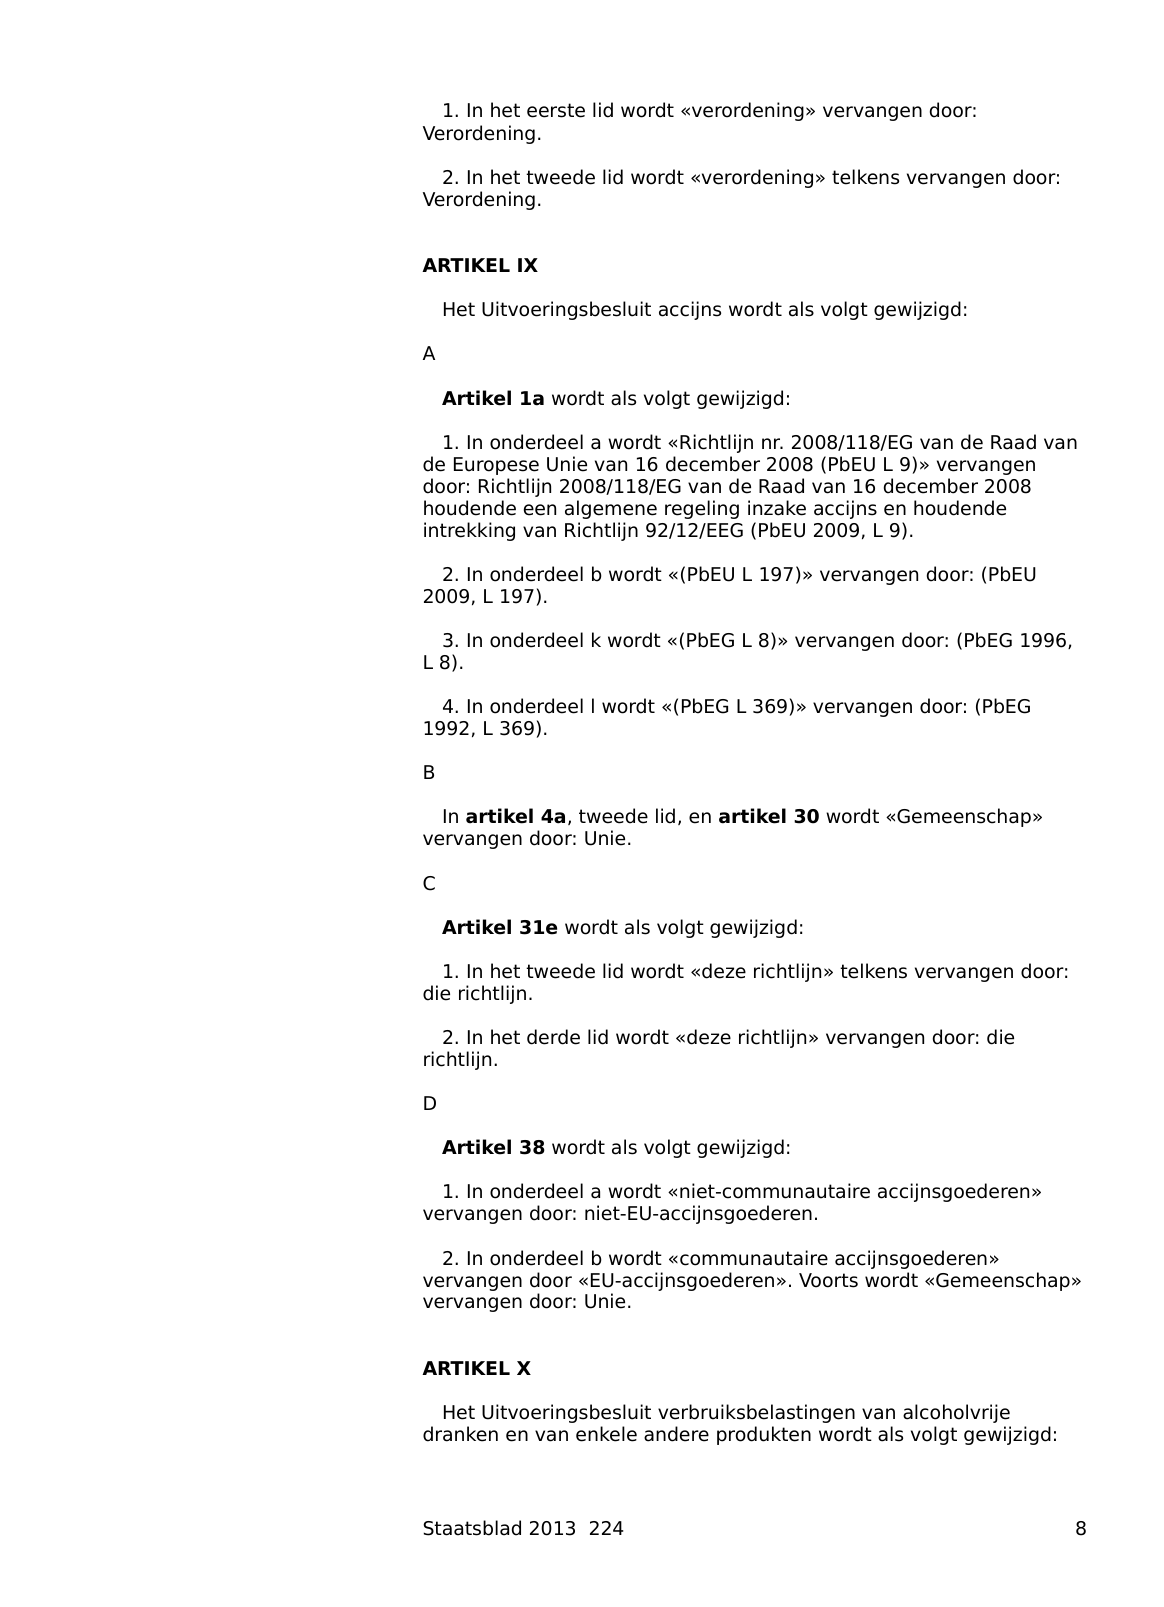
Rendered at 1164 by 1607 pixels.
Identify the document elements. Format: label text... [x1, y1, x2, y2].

text 3. In onderdeel k wordt «(PbEG L 8)» vervangen door: (PbEG 1996, L 8). [422, 630, 1087, 674]
text 2. In het tweede lid wordt «verordening» telkens vervangen door: Verordening. [422, 167, 1087, 211]
text 1. In het eerste lid wordt «verordening» vervangen door: Verordening. [422, 100, 1087, 144]
text 4. In onderdeel l wordt «(PbEG L 369)» vervangen door: (PbEG 1992, L 369). [422, 696, 1087, 740]
text D [422, 1093, 1087, 1115]
text 2. In onderdeel b wordt «communautaire accijnsgoederen» vervangen door «EU-accijnsgoederen». Voorts wordt «Gemeenschap» vervangen door: Unie. [422, 1247, 1087, 1313]
text 1. In het tweede lid wordt «deze richtlijn» telkens vervangen door: die richtlijn. [422, 961, 1087, 1005]
text Het Uitvoeringsbesluit verbruiksbelastingen van alcoholvrije dranken en van enkele andere produkten wordt als volgt gewijzigd: [422, 1402, 1087, 1446]
text A [422, 343, 1087, 365]
text 1. In onderdeel a wordt «Richtlijn nr. 2008/118/EG van de Raad van de Europese Unie van 16 december 2008 (PbEU L 9)» vervangen door: Richtlijn 2008/118/EG van de Raad van 16 december 2008 houdende een algemene regeling inzake accijns en houdende intrekking van Richtlijn 92/12/EEG (PbEU 2009, L 9). [422, 432, 1087, 541]
subtitle ARTIKEL X [422, 1358, 1087, 1380]
subtitle ARTIKEL IX [422, 255, 1087, 277]
text 2. In onderdeel b wordt «(PbEU L 197)» vervangen door: (PbEU 2009, L 197). [422, 564, 1087, 608]
text 1. In onderdeel a wordt «niet-communautaire accijnsgoederen» vervangen door: niet-EU-accijnsgoederen. [422, 1181, 1087, 1225]
text Artikel 38 wordt als volgt gewijzigd: [422, 1137, 1087, 1159]
text Artikel 1a wordt als volgt gewijzigd: [422, 387, 1087, 409]
text In artikel 4a, tweede lid, en artikel 30 wordt «Gemeenschap» vervangen door: Unie. [422, 806, 1087, 850]
text Artikel 31e wordt als volgt gewijzigd: [422, 917, 1087, 938]
text B [422, 762, 1087, 784]
text 2. In het derde lid wordt «deze richtlijn» vervangen door: die richtlijn. [422, 1027, 1087, 1071]
text C [422, 872, 1087, 894]
text Het Uitvoeringsbesluit accijns wordt als volgt gewijzigd: [422, 299, 1087, 321]
